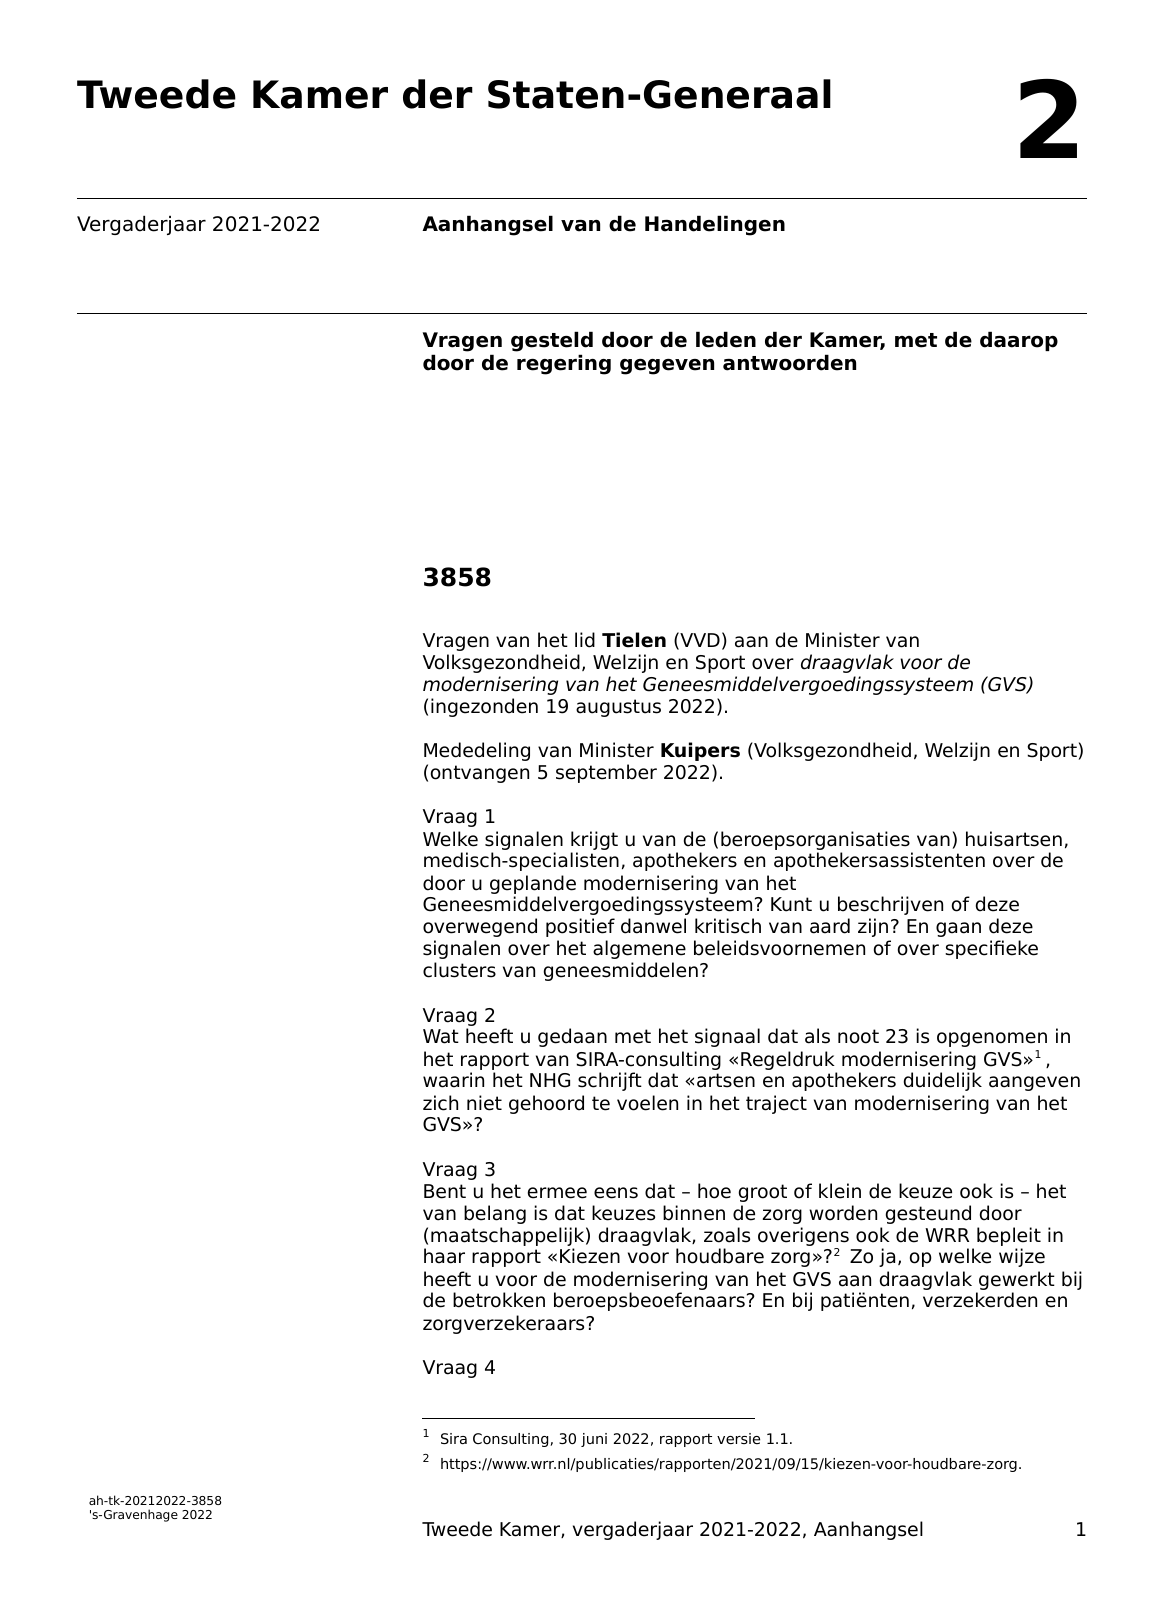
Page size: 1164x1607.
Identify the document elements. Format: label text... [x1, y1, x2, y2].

text https://www.wrr.nl/publicaties/rapporten/2021/09/15/kiezen-voor-houdbare-zorg. [422, 1452, 1087, 1474]
text Vraag 2 [422, 1004, 1087, 1026]
text Welke signalen krijgt u van de (beroepsorganisaties van) huisartsen, medisch-specialisten, apothekers en apothekersassistenten over de door u geplande modernisering van het Geneesmiddelvergoedingssysteem? Kunt u beschrijven of deze overwegend positief danwel kritisch van aard zijn? En gaan deze signalen over het algemene beleidsvoornemen of over specifieke clusters van geneesmiddelen? [422, 828, 1087, 982]
text Bent u het ermee eens dat – hoe groot of klein de keuze ook is – het van belang is dat keuzes binnen de zorg worden gesteund door (maatschappelijk) draagvlak, zoals overigens ook de WRR bepleit in haar rapport «Kiezen voor houdbare zorg»? Zo ja, op welke wijze heeft u voor de modernisering van het GVS aan draagvlak gewerkt bij de betrokken beroepsbeoefenaars? En bij patiënten, verzekerden en zorgverzekeraars? [422, 1181, 1087, 1334]
text Vragen van het lid Tielen (VVD) aan de Minister van Volksgezondheid, Welzijn en Sport over draagvlak voor de modernisering van het Geneesmiddelvergoedingssysteem (GVS) (ingezonden 19 augustus 2022). [422, 630, 1087, 718]
table_cell Aanhangsel van de Handelingen [422, 199, 1087, 313]
text Wat heeft u gedaan met het signaal dat als noot 23 is opgenomen in het rapport van SIRA-consulting «Regeldruk modernisering GVS», waarin het NHG schrijft dat «artsen en apothekers duidelijk aangeven zich niet gehoord te voelen in het traject van modernisering van het GVS»? [422, 1026, 1087, 1136]
text Sira Consulting, 30 juni 2022, rapport versie 1.1. [422, 1427, 1087, 1449]
text Vraag 3 [422, 1158, 1087, 1181]
text 's-Gravenhage 2022 [88, 1508, 323, 1522]
table_cell Vragen gesteld door de leden der Kamer, met de daarop door de regering gegeven antwoorden [422, 314, 1087, 375]
table_cell Vergaderjaar 2021-2022 [77, 199, 422, 313]
table_header 2 [886, 59, 1087, 198]
table_cell [77, 314, 422, 375]
text 3858 [422, 563, 1087, 592]
text Vraag 4 [422, 1357, 1087, 1378]
text ah-tk-20212022-3858 [88, 1494, 323, 1508]
text Vraag 1 [422, 806, 1087, 828]
text Mededeling van Minister Kuipers (Volksgezondheid, Welzijn en Sport) (ontvangen 5 september 2022). [422, 740, 1087, 784]
table_header Tweede Kamer der Staten-Generaal [77, 59, 886, 198]
